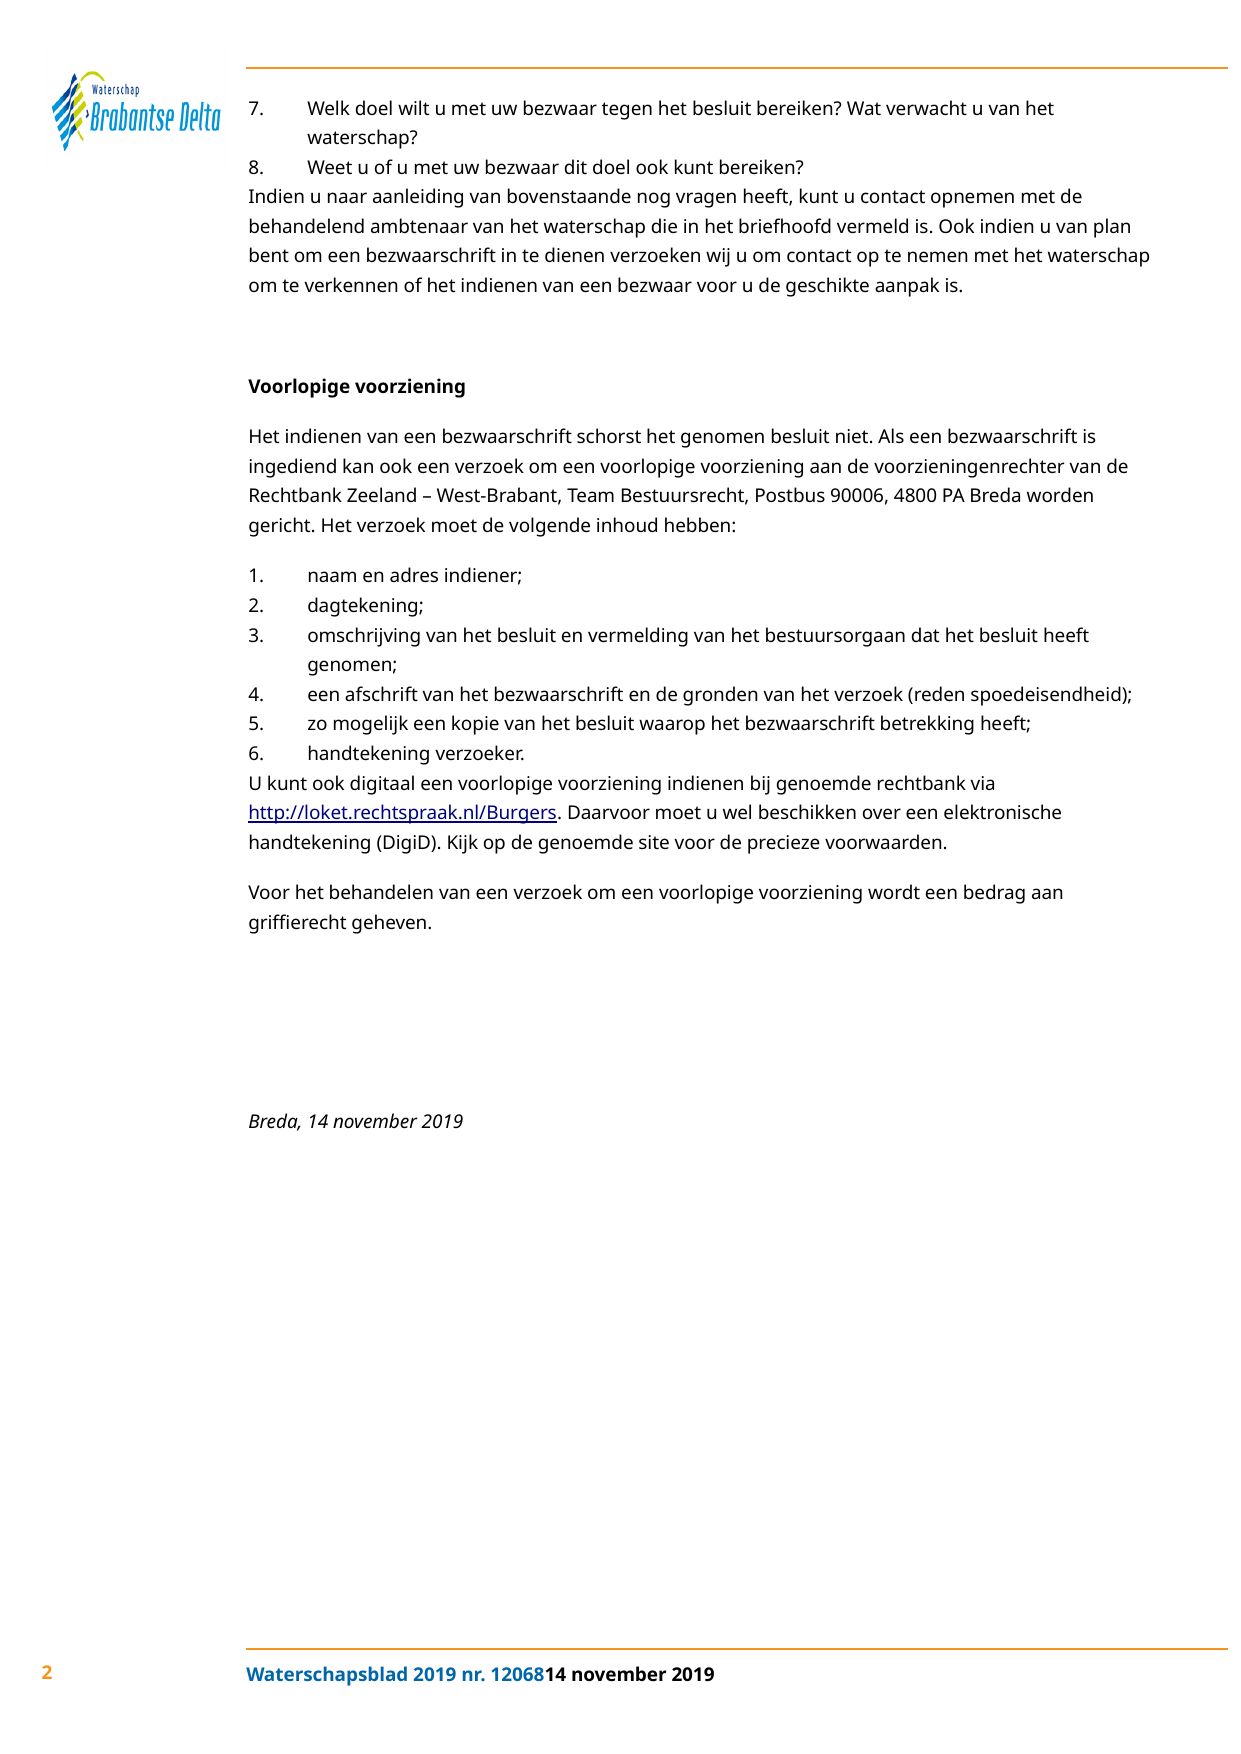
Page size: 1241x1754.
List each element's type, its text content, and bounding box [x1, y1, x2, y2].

list dagtekening; [248, 592, 1152, 618]
text Breda, 14 november 2019 [248, 1108, 1152, 1134]
list naam en adres indiener; [248, 563, 1152, 588]
text Voorlopige voorziening [248, 373, 1152, 399]
list omschrijving van het besluit en vermelding van het bestuursorgaan dat het besluit heeft genomen; [248, 622, 1152, 677]
text Indien u naar aanleiding van bovenstaande nog vragen heeft, kunt u contact opnemen met de behandelend ambtenaar van het waterschap die in het briefhoofd vermeld is. Ook indien u van plan bent om een bezwaarschrift in te dienen verzoeken wij u om contact op te nemen met het waterschap om te verkennen of het indienen van een bezwaar voor u de geschikte aanpak is. [248, 183, 1152, 298]
list Weet u of u met uw bezwaar dit doel ook kunt bereiken? [248, 154, 1152, 180]
text U kunt ook digitaal een voorlopige voorziening indienen bij genoemde rechtbank via http://loket.rechtspraak.nl/Burgers. Daarvoor moet u wel beschikken over een elektronische handtekening (DigiD). Kijk op de genoemde site voor de precieze voorwaarden. [248, 770, 1152, 855]
list handtekening verzoeker. [248, 740, 1152, 766]
text Voor het behandelen van een verzoek om een voorlopige voorziening wordt een bedrag aan griffierecht geheven. [248, 879, 1152, 935]
picture [41, 47, 231, 172]
list zo mogelijk een kopie van het besluit waarop het bezwaarschrift betrekking heeft; [248, 711, 1152, 736]
list een afschrift van het bezwaarschrift en de gronden van het verzoek (reden spoedeisendheid); [248, 681, 1152, 707]
text Het indienen van een bezwaarschrift schorst het genomen besluit niet. Als een bezwaarschrift is ingediend kan ook een verzoek om een voorlopige voorziening aan de voorzieningenrechter van de Rechtbank Zeeland – West-Brabant, Team Bestuursrecht, Postbus 90006, 4800 PA Breda worden gericht. Het verzoek moet de volgende inhoud hebben: [248, 423, 1152, 538]
list Welk doel wilt u met uw bezwaar tegen het besluit bereiken? Wat verwacht u van het waterschap? [248, 95, 1152, 150]
